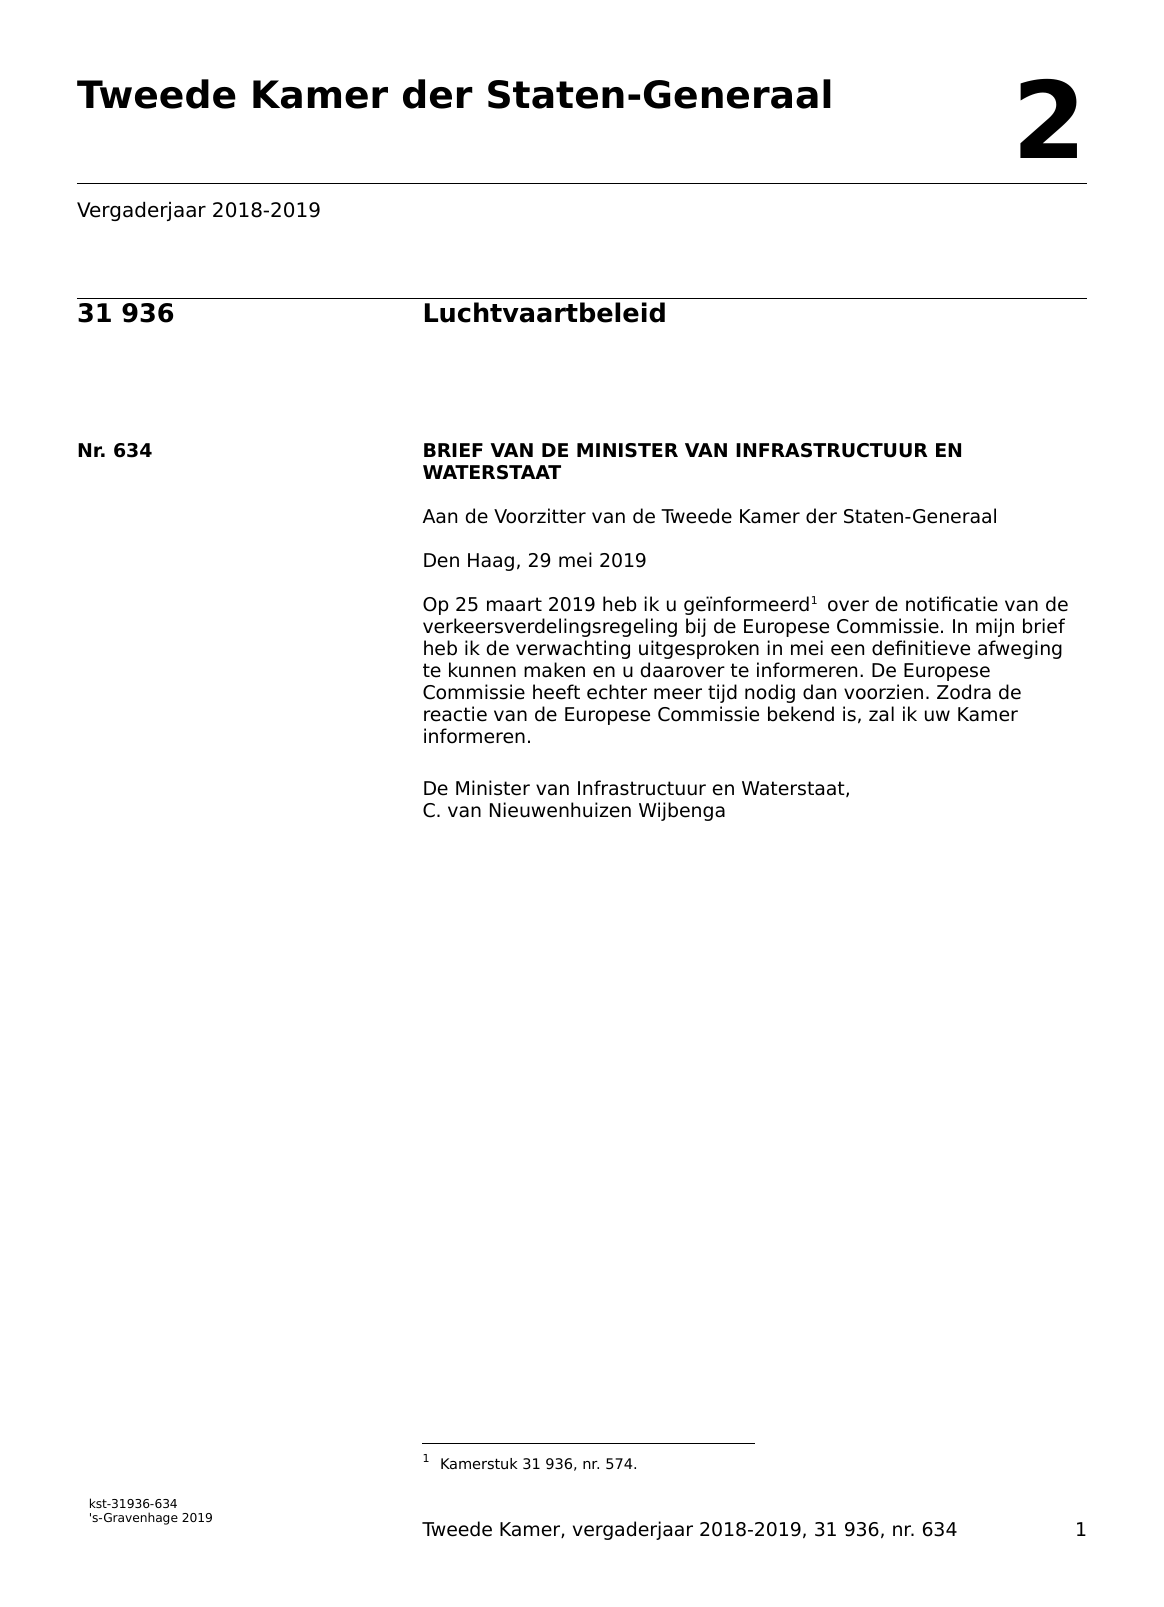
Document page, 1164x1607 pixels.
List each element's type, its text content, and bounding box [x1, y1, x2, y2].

subtitle Nr. 634 BRIEF VAN DE MINISTER VAN INFRASTRUCTUUR EN WATERSTAAT [77, 440, 1087, 484]
subtitle 31 936 Luchtvaartbeleid [77, 299, 1087, 329]
text Kamerstuk 31 936, nr. 574. [422, 1452, 1087, 1474]
text kst-31936-634 [88, 1497, 323, 1511]
text De Minister van Infrastructuur en Waterstaat, C. van Nieuwenhuizen Wijbenga [422, 778, 1087, 822]
text Den Haag, 29 mei 2019 [422, 550, 1087, 572]
text Op 25 maart 2019 heb ik u geïnformeerd over de notificatie van de verkeersverdelingsregeling bij de Europese Commissie. In mijn brief heb ik de verwachting uitgesproken in mei een definitieve afweging te kunnen maken en u daarover te informeren. De Europese Commissie heeft echter meer tijd nodig dan voorzien. Zodra de reactie van de Europese Commissie bekend is, zal ik uw Kamer informeren. [422, 594, 1087, 748]
table_header Tweede Kamer der Staten-Generaal [77, 59, 886, 183]
table_header 2 [886, 59, 1087, 183]
text Aan de Voorzitter van de Tweede Kamer der Staten-Generaal [422, 506, 1087, 528]
table_cell Vergaderjaar 2018-2019 [77, 184, 1087, 298]
text 's-Gravenhage 2019 [88, 1511, 323, 1525]
